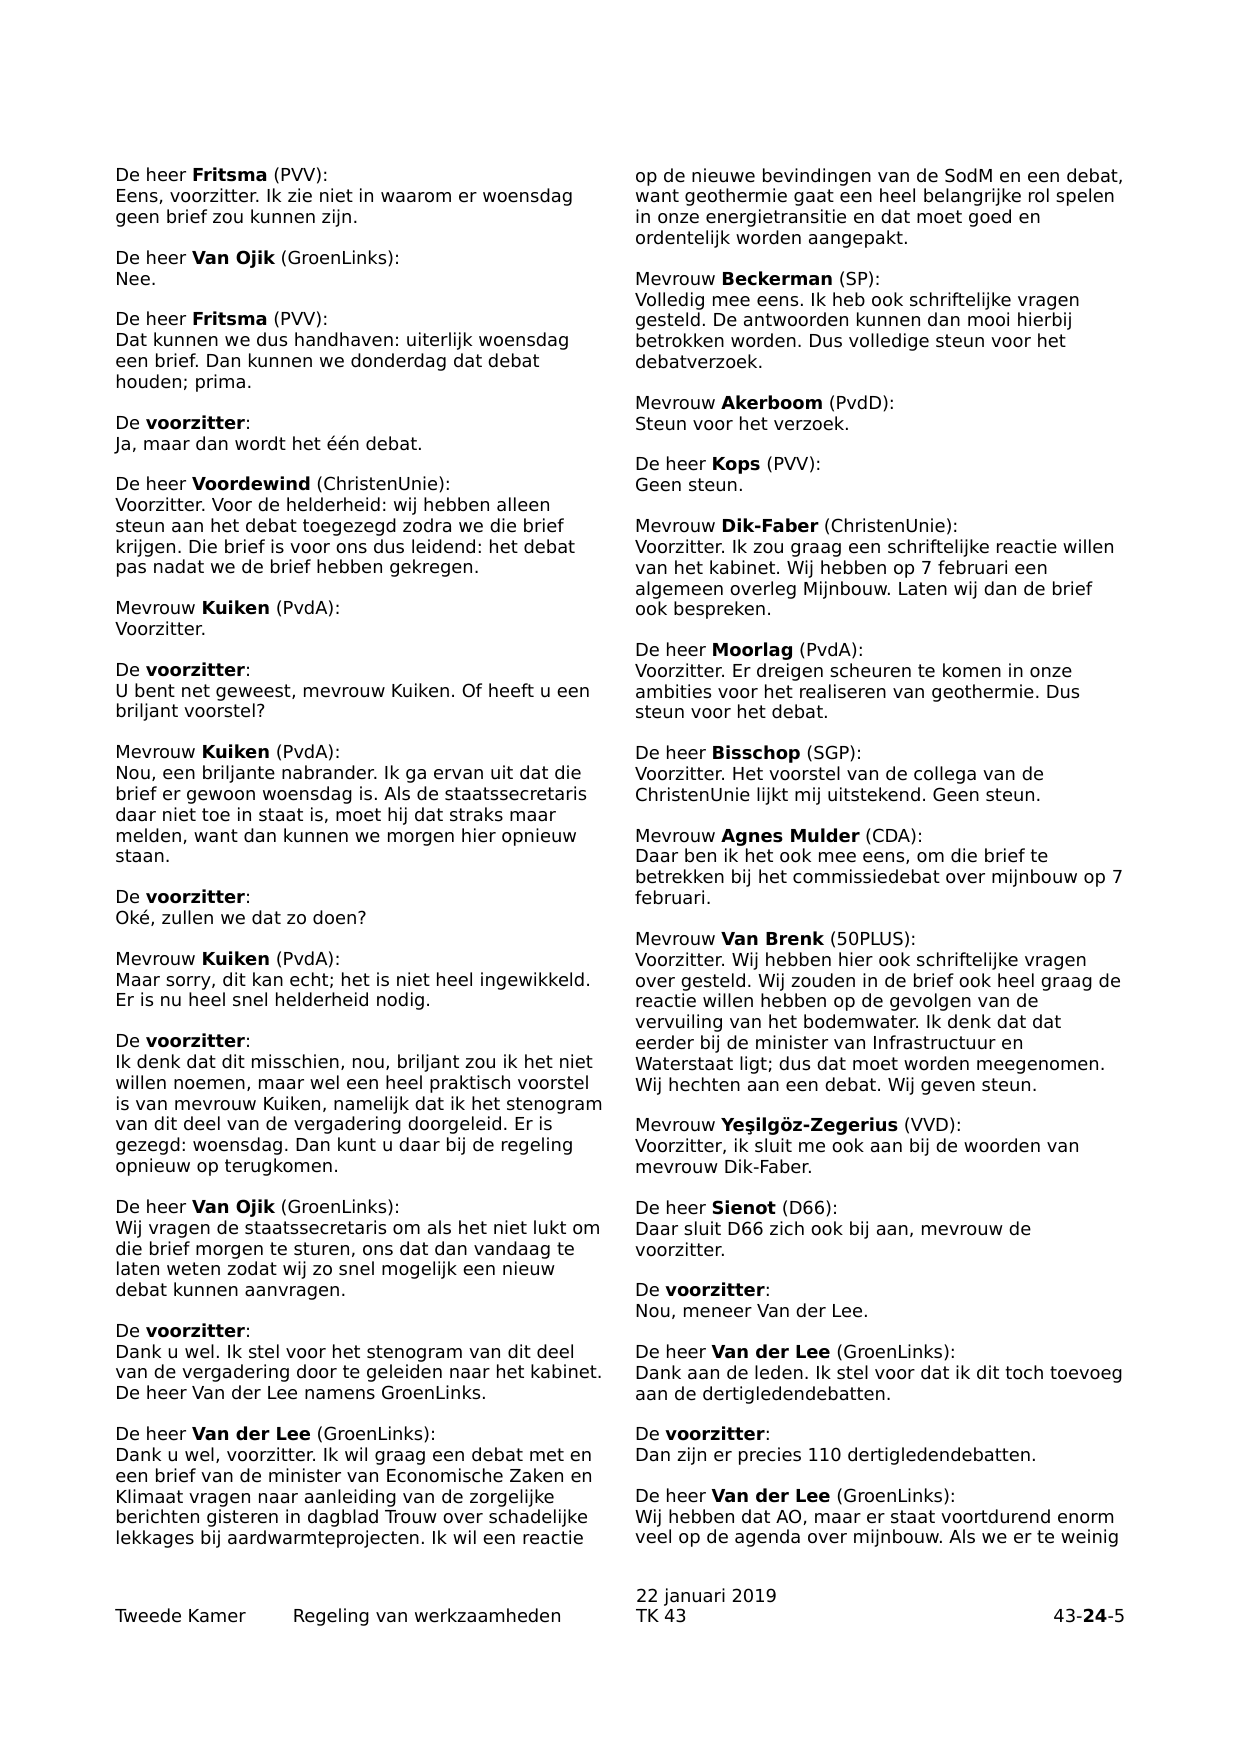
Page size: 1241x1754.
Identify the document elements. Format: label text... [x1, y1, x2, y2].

text De voorzitter: [115, 1321, 605, 1341]
text Mevrouw Agnes Mulder (CDA): [635, 826, 1125, 846]
text De heer Van der Lee (GroenLinks): [635, 1486, 1125, 1506]
text Mevrouw Kuiken (PvdA): [115, 742, 605, 763]
text De heer Fritsma (PVV): [115, 309, 605, 330]
text Voorzitter, ik sluit me ook aan bij de woorden van mevrouw Dik-Faber. [635, 1136, 1125, 1178]
text De heer Van der Lee namens GroenLinks. [115, 1383, 605, 1404]
text Voorzitter. Het voorstel van de collega van de ChristenUnie lijkt mij uitstekend. Geen steun. [635, 764, 1125, 806]
text Voorzitter. Wij hebben hier ook schriftelijke vragen over gesteld. Wij zouden in de brief ook heel graag de reactie willen hebben op de gevolgen van de vervuiling van het bodemwater. Ik denk dat dat eerder bij de minister van Infrastructuur en Waterstaat ligt; dus dat moet worden meegenomen. Wij hechten aan een debat. Wij geven steun. [635, 949, 1125, 1095]
text Geen steun. [635, 475, 1125, 496]
text Dank aan de leden. Ik stel voor dat ik dit toch toevoeg aan de dertigledendebatten. [635, 1362, 1125, 1404]
text De heer Bisschop (SGP): [635, 743, 1125, 764]
text U bent net geweest, mevrouw Kuiken. Of heeft u een briljant voorstel? [115, 680, 605, 722]
text op de nieuwe bevindingen van de SodM en een debat, want geothermie gaat een heel belangrijke rol spelen in onze energietransitie en dat moet goed en ordentelijk worden aangepakt. [635, 165, 1125, 249]
text Volledig mee eens. Ik heb ook schriftelijke vragen gesteld. De antwoorden kunnen dan mooi hierbij betrokken worden. Dus volledige steun voor het debatverzoek. [635, 289, 1125, 373]
text Voorzitter. Er dreigen scheuren te komen in onze ambities voor het realiseren van geothermie. Dus steun voor het debat. [635, 661, 1125, 723]
text Nou, een briljante nabrander. Ik ga ervan uit dat die brief er gewoon woensdag is. Als de staatssecretaris daar niet toe in staat is, moet hij dat straks maar melden, want dan kunnen we morgen hier opnieuw staan. [115, 763, 605, 867]
text Voorzitter. [115, 619, 605, 640]
text De heer Kops (PVV): [635, 454, 1125, 475]
text De voorzitter: [115, 1031, 605, 1052]
text Wij hebben dat AO, maar er staat voortdurend enorm veel op de agenda over mijnbouw. Als we er te weinig [635, 1506, 1125, 1548]
text Daar sluit D66 zich ook bij aan, mevrouw de voorzitter. [635, 1218, 1125, 1260]
text Voorzitter. Voor de helderheid: wij hebben alleen steun aan het debat toegezegd zodra we die brief krijgen. Die brief is voor ons dus leidend: het debat pas nadat we de brief hebben gekregen. [115, 495, 605, 578]
text Voorzitter. Ik zou graag een schriftelijke reactie willen van het kabinet. Wij hebben op 7 februari een algemeen overleg Mijnbouw. Laten wij dan de brief ook bespreken. [635, 537, 1125, 620]
text De voorzitter: [115, 660, 605, 680]
text Steun voor het verzoek. [635, 413, 1125, 434]
text Dank u wel, voorzitter. Ik wil graag een debat met en een brief van de minister van Economische Zaken en Klimaat vragen naar aanleiding van de zorgelijke berichten gisteren in dagblad Trouw over schadelijke lekkages bij aardwarmteprojecten. Ik wil een reactie [115, 1445, 605, 1549]
text Mevrouw Beckerman (SP): [635, 269, 1125, 289]
text Nee. [115, 268, 605, 289]
text Dank u wel. Ik stel voor het stenogram van dit deel van de vergadering door te geleiden naar het kabinet. [115, 1341, 605, 1383]
text Ik denk dat dit misschien, nou, briljant zou ik het niet willen noemen, maar wel een heel praktisch voorstel is van mevrouw Kuiken, namelijk dat ik het stenogram van dit deel van de vergadering doorgeleid. Er is gezegd: woensdag. Dan kunt u daar bij de regeling opnieuw op terugkomen. [115, 1052, 605, 1177]
text Wij vragen de staatssecretaris om als het niet lukt om die brief morgen te sturen, ons dat dan vandaag te laten weten zodat wij zo snel mogelijk een nieuw debat kunnen aanvragen. [115, 1217, 605, 1301]
text Mevrouw Akerboom (PvdD): [635, 393, 1125, 413]
text Dan zijn er precies 110 dertigledendebatten. [635, 1445, 1125, 1466]
text Mevrouw Yeşilgöz-Zegerius (VVD): [635, 1115, 1125, 1136]
text De voorzitter: [635, 1424, 1125, 1445]
text Mevrouw Dik-Faber (ChristenUnie): [635, 516, 1125, 537]
text Mevrouw Kuiken (PvdA): [115, 598, 605, 619]
text Mevrouw Van Brenk (50PLUS): [635, 929, 1125, 949]
text De heer Van Ojik (GroenLinks): [115, 1197, 605, 1217]
text De voorzitter: [635, 1280, 1125, 1301]
text De heer Fritsma (PVV): [115, 165, 605, 186]
text Ja, maar dan wordt het één debat. [115, 433, 605, 454]
text Eens, voorzitter. Ik zie niet in waarom er woensdag geen brief zou kunnen zijn. [115, 186, 605, 228]
text De voorzitter: [115, 412, 605, 433]
text Nou, meneer Van der Lee. [635, 1301, 1125, 1322]
text Dat kunnen we dus handhaven: uiterlijk woensdag een brief. Dan kunnen we donderdag dat debat houden; prima. [115, 330, 605, 392]
text De heer Van Ojik (GroenLinks): [115, 248, 605, 268]
text De heer Van der Lee (GroenLinks): [115, 1424, 605, 1445]
text De heer Van der Lee (GroenLinks): [635, 1342, 1125, 1362]
text Mevrouw Kuiken (PvdA): [115, 948, 605, 969]
text Daar ben ik het ook mee eens, om die brief te betrekken bij het commissiedebat over mijnbouw op 7 februari. [635, 846, 1125, 909]
text De voorzitter: [115, 887, 605, 908]
text De heer Sienot (D66): [635, 1198, 1125, 1218]
text De heer Moorlag (PvdA): [635, 640, 1125, 661]
text Maar sorry, dit kan echt; het is niet heel ingewikkeld. Er is nu heel snel helderheid nodig. [115, 969, 605, 1011]
text De heer Voordewind (ChristenUnie): [115, 474, 605, 495]
text Oké, zullen we dat zo doen? [115, 908, 605, 928]
